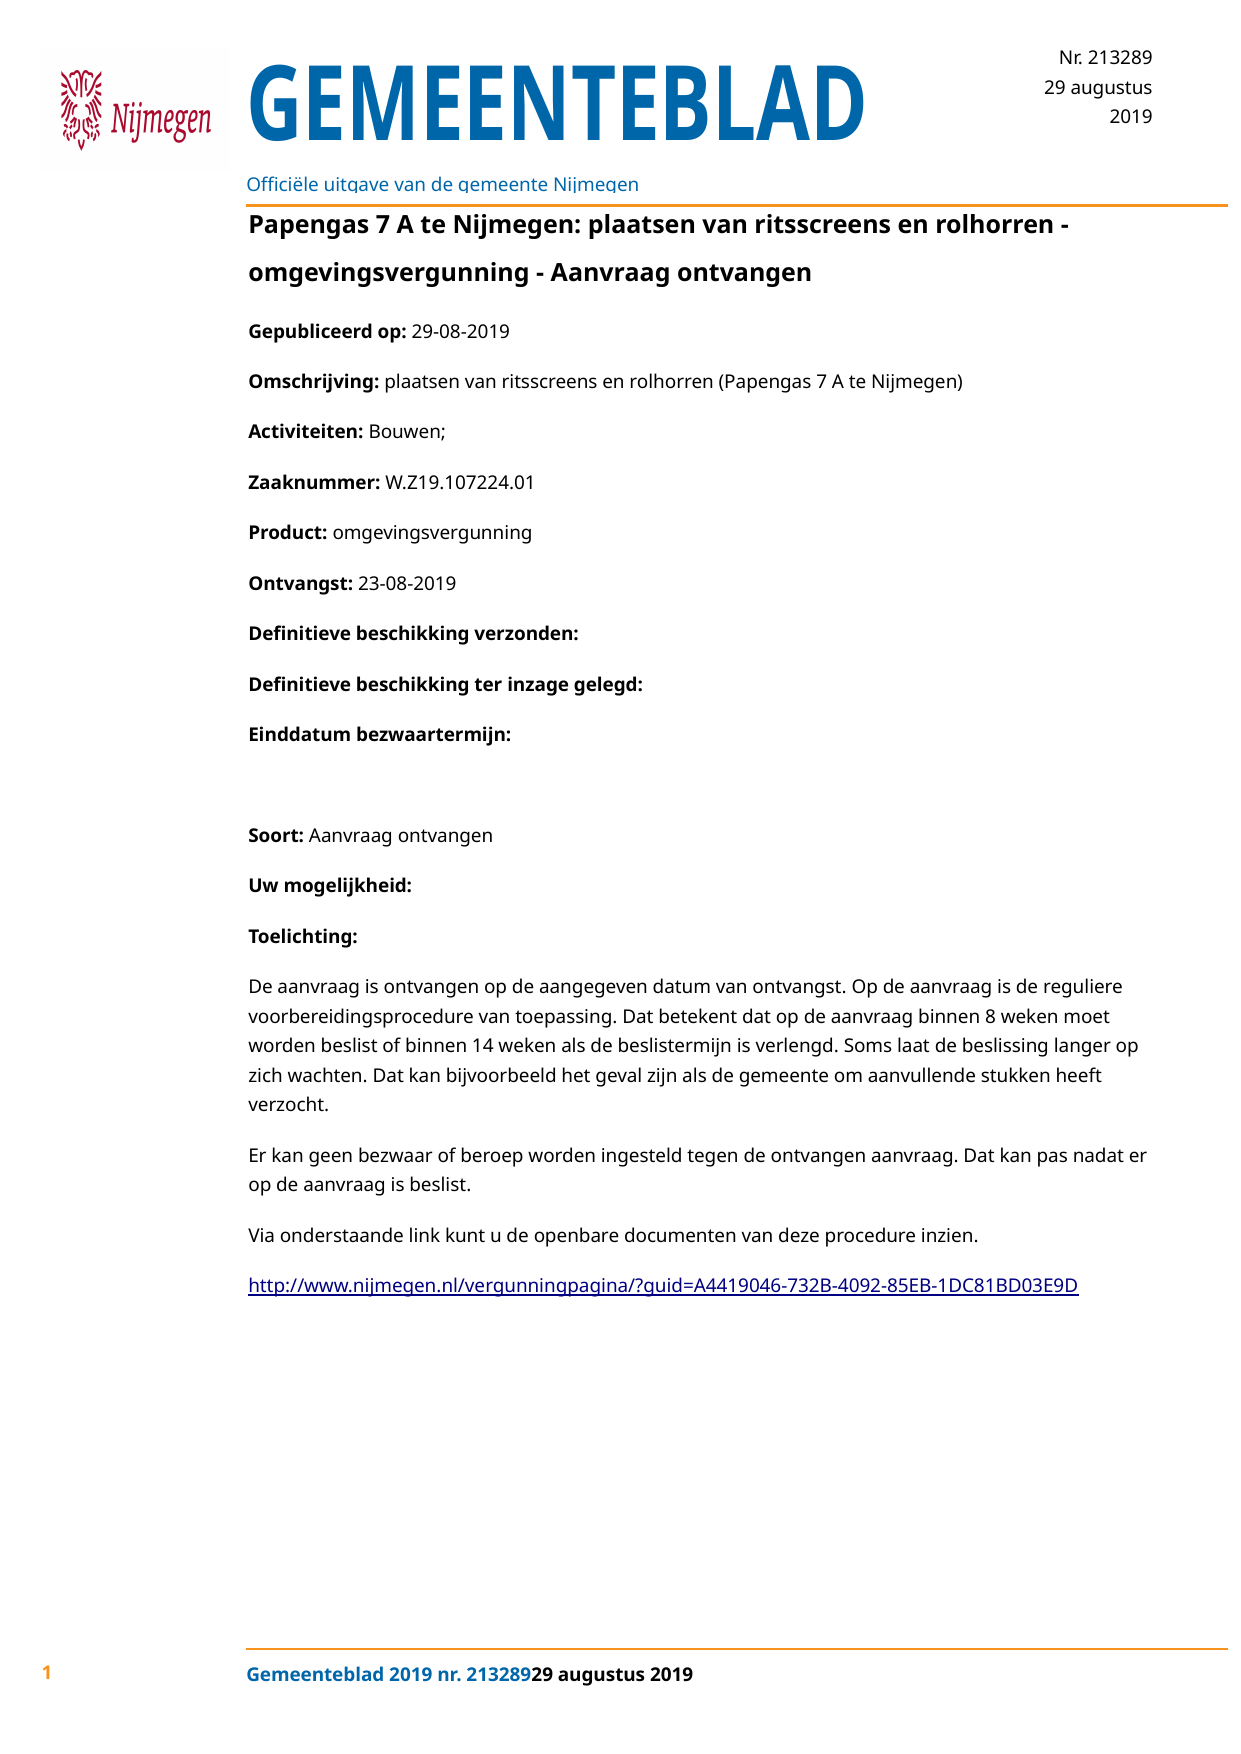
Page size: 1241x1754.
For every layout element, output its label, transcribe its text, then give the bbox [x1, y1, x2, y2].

text Papengas 7 A te Nijmegen: plaatsen van ritsscreens en rolhorren - omgevingsvergunning - Aanvraag ontvangen [248, 207, 1152, 288]
text Soort: Aanvraag ontvangen [248, 822, 1152, 848]
text Activiteiten: Bouwen; [248, 419, 1152, 444]
text Definitieve beschikking verzonden: [248, 620, 1152, 646]
text Zaaknummer: W.Z19.107224.01 [248, 469, 1152, 495]
text http://www.nijmegen.nl/vergunningpagina/?guid=A4419046-732B-4092-85EB-1DC81BD03E9D [248, 1272, 1152, 1298]
text Via onderstaande link kunt u de openbare documenten van deze procedure inzien. [248, 1222, 1152, 1248]
text Uw mogelijkheid: [248, 872, 1152, 898]
text Er kan geen bezwaar of beroep worden ingesteld tegen de ontvangen aanvraag. Dat kan pas nadat er op de aanvraag is beslist. [248, 1142, 1152, 1197]
text Gepubliceerd op: 29-08-2019 [248, 318, 1152, 344]
text Toelichting: [248, 923, 1152, 949]
text Product: omgevingsvergunning [248, 519, 1152, 545]
text Definitieve beschikking ter inzage gelegd: [248, 671, 1152, 697]
text Omschrijving: plaatsen van ritsscreens en rolhorren (Papengas 7 A te Nijmegen) [248, 368, 1152, 394]
text Ontvangst: 23-08-2019 [248, 570, 1152, 596]
picture [41, 47, 231, 172]
text De aanvraag is ontvangen op de aangegeven datum van ontvangst. Op de aanvraag is de reguliere voorbereidingsprocedure van toepassing. Dat betekent dat op de aanvraag binnen 8 weken moet worden beslist of binnen 14 weken als de beslistermijn is verlengd. Soms laat de beslissing langer op zich wachten. Dat kan bijvoorbeeld het geval zijn als de gemeente om aanvullende stukken heeft verzocht. [248, 973, 1152, 1117]
text Einddatum bezwaartermijn: [248, 721, 1152, 747]
